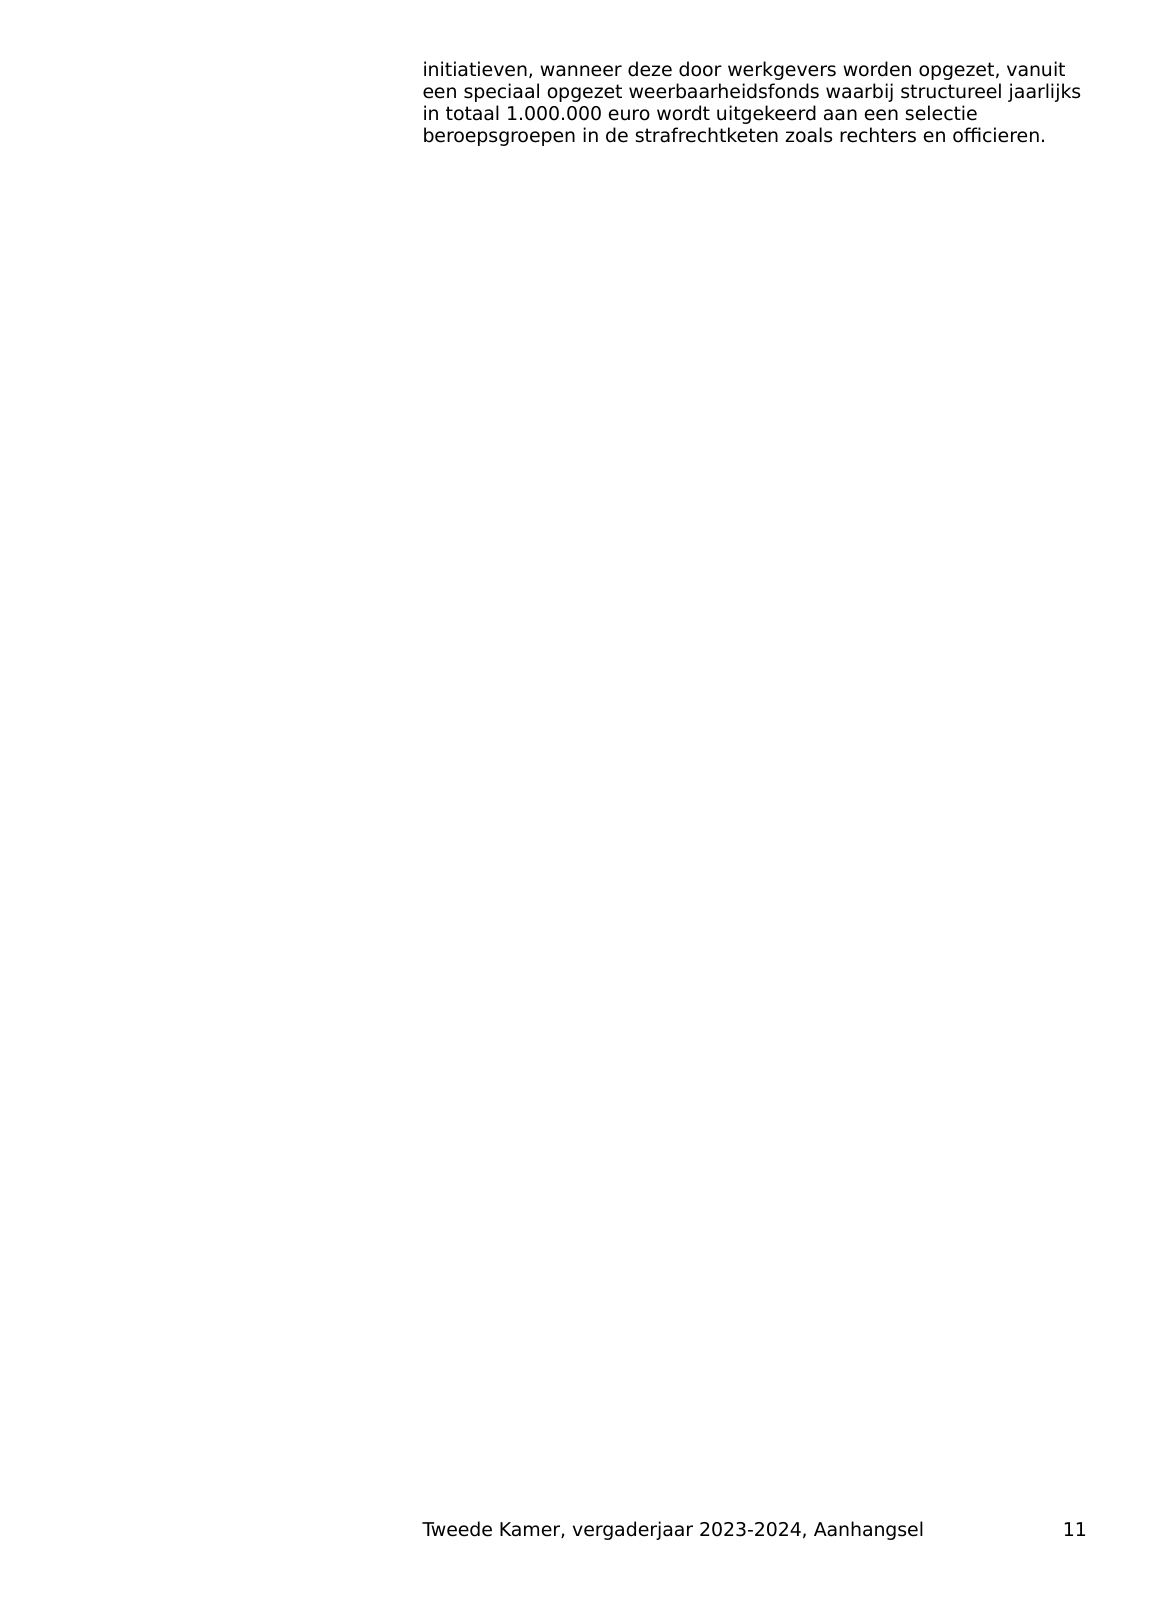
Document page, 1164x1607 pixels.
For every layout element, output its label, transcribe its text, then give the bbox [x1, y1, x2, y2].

text initiatieven, wanneer deze door werkgevers worden opgezet, vanuit een speciaal opgezet weerbaarheidsfonds waarbij structureel jaarlijks in totaal 1.000.000 euro wordt uitgekeerd aan een selectie beroepsgroepen in de strafrechtketen zoals rechters en officieren. [422, 59, 1087, 147]
